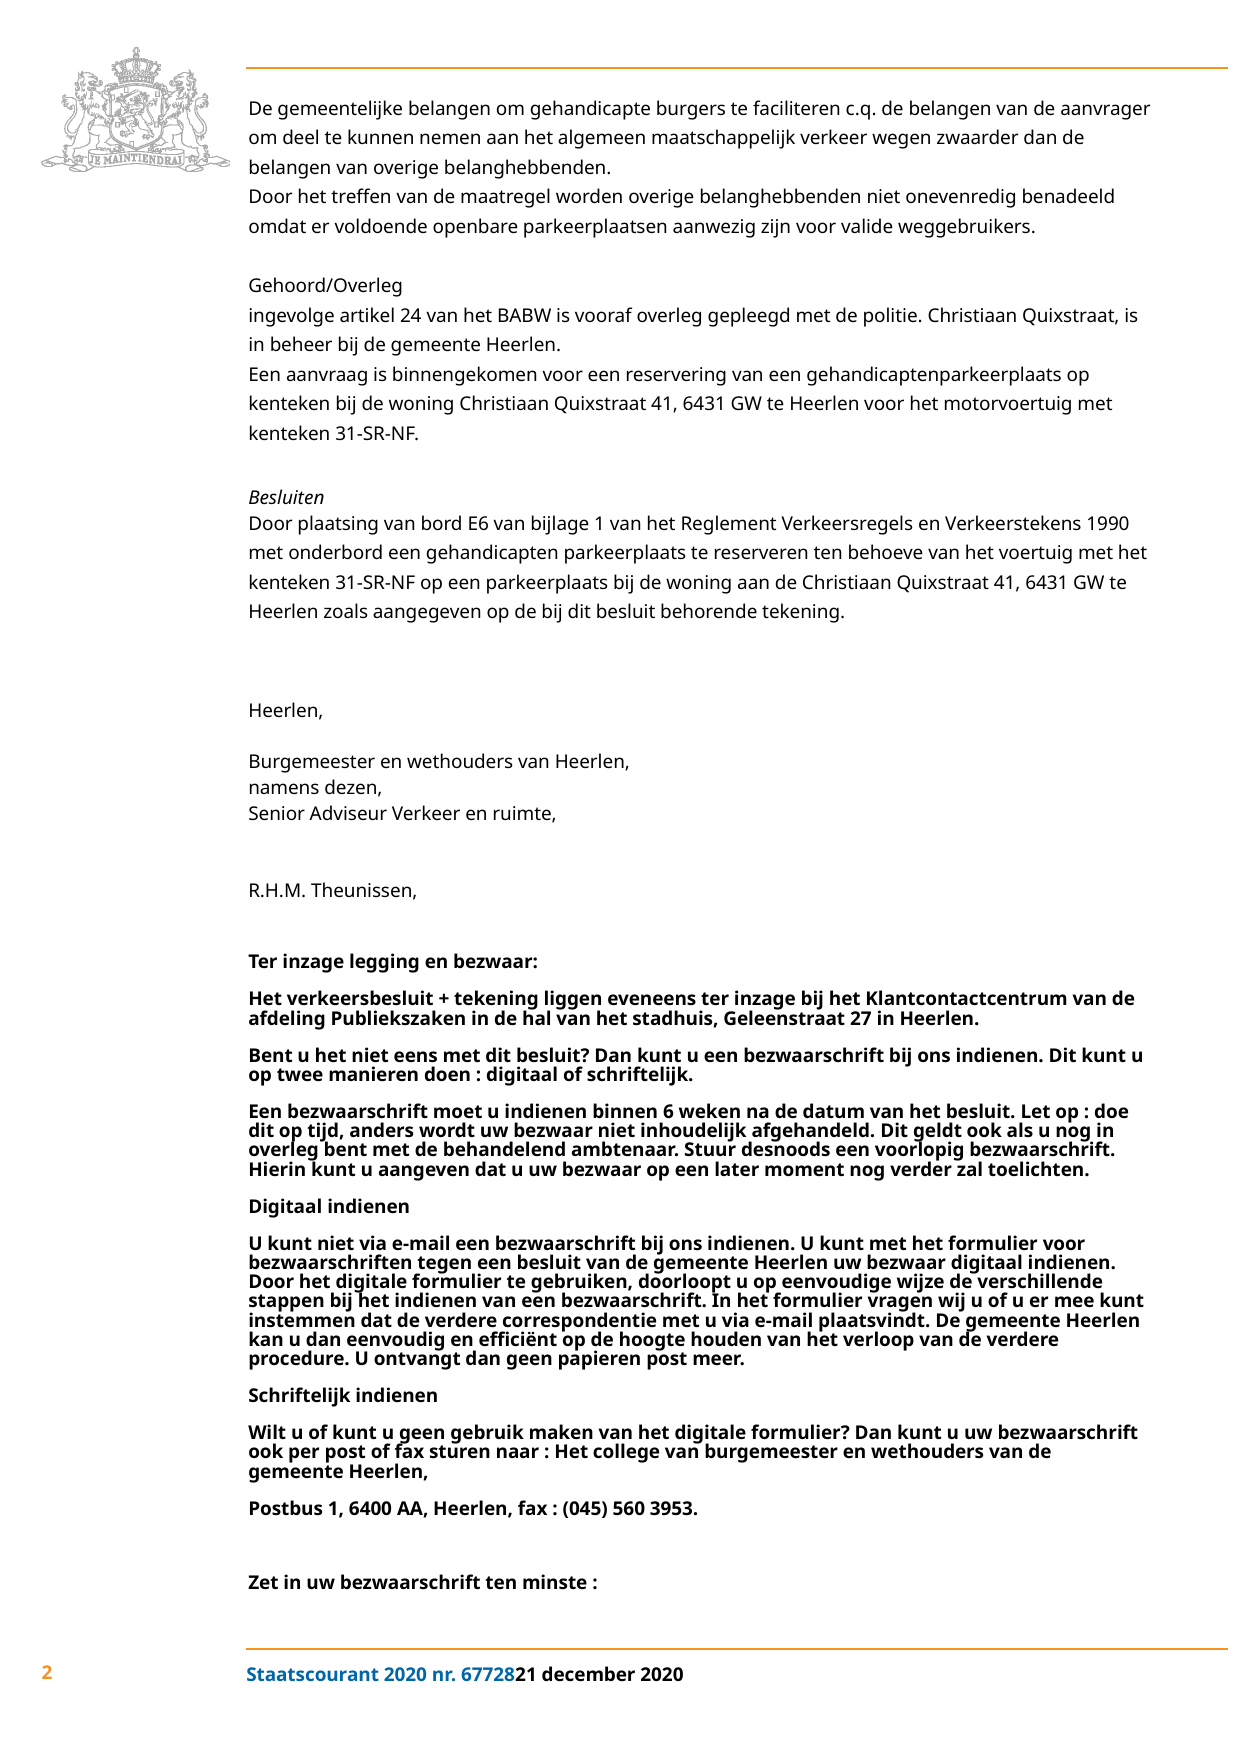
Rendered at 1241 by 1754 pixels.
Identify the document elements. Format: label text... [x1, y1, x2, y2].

text Bent u het niet eens met dit besluit? Dan kunt u een bezwaarschrift bij ons indienen. Dit kunt u op twee manieren doen : digitaal of schriftelijk. [248, 1047, 1152, 1085]
text ingevolge artikel 24 van het BABW is vooraf overleg gepleegd met de politie. Christiaan Quixstraat, is in beheer bij de gemeente Heerlen. [248, 302, 1152, 357]
text Zet in uw bezwaarschrift ten minste : [248, 1574, 1152, 1593]
text Postbus 1, 6400 AA, Heerlen, fax : (045) 560 3953. [248, 1500, 1152, 1519]
text Door het treffen van de maatregel worden overige belanghebbenden niet onevenredig benadeeld omdat er voldoende openbare parkeerplaatsen aanwezig zijn voor valide weggebruikers. [248, 183, 1152, 239]
text Ter inzage legging en bezwaar: [248, 953, 1152, 973]
text R.H.M. Theunissen, [248, 877, 1152, 903]
text Gehoord/Overleg [248, 272, 1152, 298]
text Heerlen, [248, 697, 1152, 723]
text U kunt niet via e-mail een bezwaarschrift bij ons indienen. U kunt met het formulier voor bezwaarschriften tegen een besluit van de gemeente Heerlen uw bezwaar digitaal indienen. Door het digitale formulier te gebruiken, doorloopt u op eenvoudige wijze de verschillende stappen bij het indienen van een bezwaarschrift. In het formulier vragen wij u of u er mee kunt instemmen dat de verdere correspondentie met u via e-mail plaatsvindt. De gemeente Heerlen kan u dan eenvoudig en efficiënt op de hoogte houden van het verloop van de verdere procedure. U ontvangt dan geen papieren post meer. [248, 1234, 1152, 1369]
text De gemeentelijke belangen om gehandicapte burgers te faciliteren c.q. de belangen van de aanvrager om deel te kunnen nemen aan het algemeen maatschappelijk verkeer wegen zwaarder dan de belangen van overige belanghebbenden. [248, 95, 1152, 180]
text Een aanvraag is binnengekomen voor een reservering van een gehandicaptenparkeerplaats op kenteken bij de woning Christiaan Quixstraat 41, 6431 GW te Heerlen voor het motorvoertuig met kenteken 31-SR-NF. [248, 361, 1152, 446]
text Het verkeersbesluit + tekening liggen eveneens ter inzage bij het Klantcontactcentrum van de afdeling Publiekszaken in de hal van het stadhuis, Geleenstraat 27 in Heerlen. [248, 990, 1152, 1029]
text Burgemeester en wethouders van Heerlen, [248, 748, 1152, 774]
text Schriftelijk indienen [248, 1387, 1152, 1406]
text Wilt u of kunt u geen gebruik maken van het digitale formulier? Dan kunt u uw bezwaarschrift ook per post of fax sturen naar : Het college van burgemeester en wethouders van de gemeente Heerlen, [248, 1424, 1152, 1482]
text Door plaatsing van bord E6 van bijlage 1 van het Reglement Verkeersregels en Verkeerstekens 1990 met onderbord een gehandicapten parkeerplaats te reserveren ten behoeve van het voertuig met het kenteken 31-SR-NF op een parkeerplaats bij de woning aan de Christiaan Quixstraat 41, 6431 GW te Heerlen zoals aangegeven op de bij dit besluit behorende tekening. [248, 510, 1152, 624]
text Senior Adviseur Verkeer en ruimte, [248, 800, 1152, 826]
picture [41, 47, 231, 172]
text Besluiten [248, 484, 1152, 510]
text namens dezen, [248, 774, 1152, 800]
text Een bezwaarschrift moet u indienen binnen 6 weken na de datum van het besluit. Let op : doe dit op tijd, anders wordt uw bezwaar niet inhoudelijk afgehandeld. Dit geldt ook als u nog in overleg bent met de behandelend ambtenaar. Stuur desnoods een voorlopig bezwaarschrift. Hierin kunt u aangeven dat u uw bezwaar op een later moment nog verder zal toelichten. [248, 1103, 1152, 1180]
text Digitaal indienen [248, 1198, 1152, 1217]
